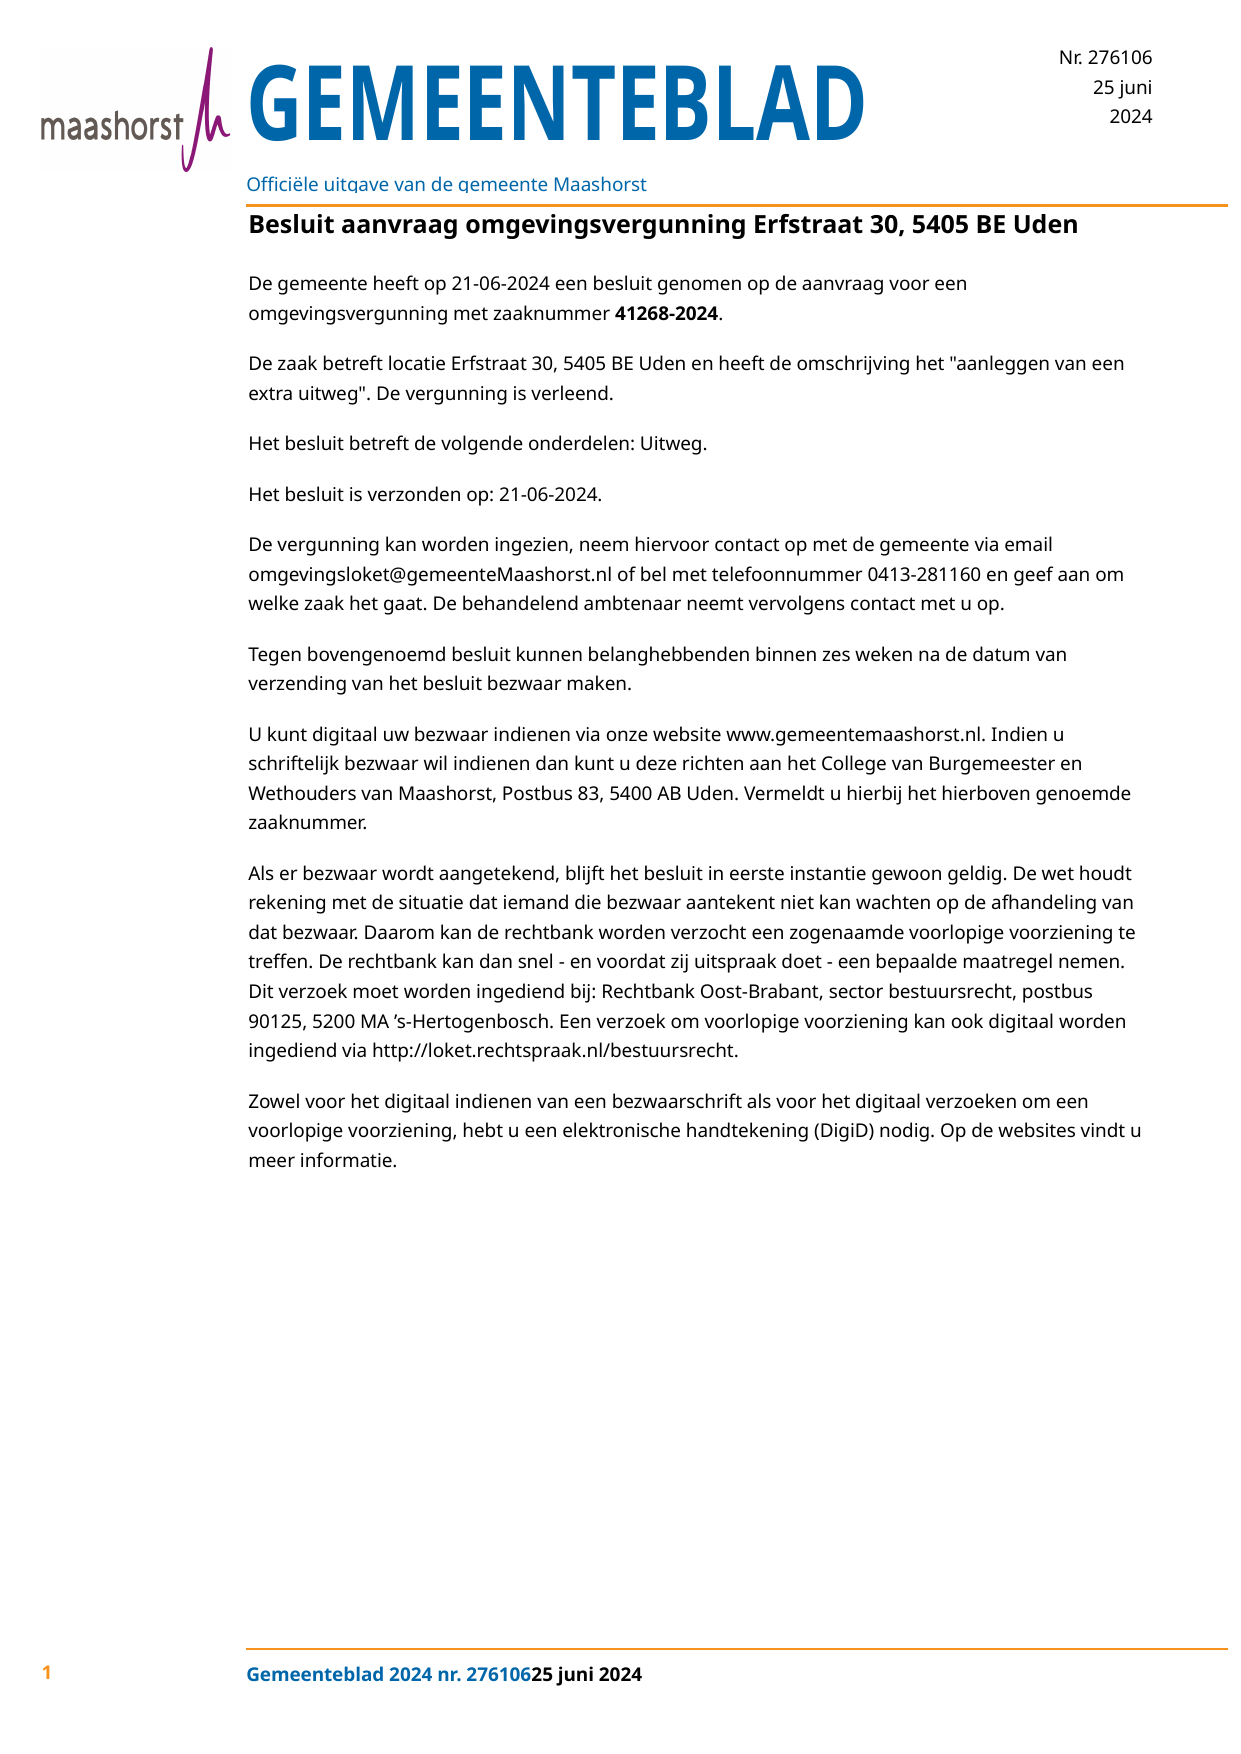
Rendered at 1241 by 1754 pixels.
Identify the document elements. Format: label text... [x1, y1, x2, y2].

text Besluit aanvraag omgevingsvergunning Erfstraat 30, 5405 BE Uden [248, 207, 1152, 241]
text Tegen bovengenoemd besluit kunnen belanghebbenden binnen zes weken na de datum van verzending van het besluit bezwaar maken. [248, 641, 1152, 696]
text Het besluit is verzonden op: 21-06-2024. [248, 481, 1152, 506]
picture [41, 47, 231, 172]
text Het besluit betreft de volgende onderdelen: Uitweg. [248, 430, 1152, 456]
text Als er bezwaar wordt aangetekend, blijft het besluit in eerste instantie gewoon geldig. De wet houdt rekening met de situatie dat iemand die bezwaar aantekent niet kan wachten op de afhandeling van dat bezwaar. Daarom kan de rechtbank worden verzocht een zogenaamde voorlopige voorziening te treffen. De rechtbank kan dan snel - en voordat zij uitspraak doet - een bepaalde maatregel nemen. Dit verzoek moet worden ingediend bij: Rechtbank Oost-Brabant, sector bestuursrecht, postbus 90125, 5200 MA ’s-Hertogenbosch. Een verzoek om voorlopige voorziening kan ook digitaal worden ingediend via http://loket.rechtspraak.nl/bestuursrecht. [248, 860, 1152, 1063]
text U kunt digitaal uw bezwaar indienen via onze website www.gemeentemaashorst.nl. Indien u schriftelijk bezwaar wil indienen dan kunt u deze richten aan het College van Burgemeester en Wethouders van Maashorst, Postbus 83, 5400 AB Uden. Vermeldt u hierbij het hierboven genoemde zaaknummer. [248, 721, 1152, 835]
text De zaak betreft locatie Erfstraat 30, 5405 BE Uden en heeft de omschrijving het "aanleggen van een extra uitweg". De vergunning is verleend. [248, 350, 1152, 406]
text Zowel voor het digitaal indienen van een bezwaarschrift als voor het digitaal verzoeken om een voorlopige voorziening, hebt u een elektronische handtekening (DigiD) nodig. Op de websites vindt u meer informatie. [248, 1088, 1152, 1173]
text De gemeente heeft op 21-06-2024 een besluit genomen op de aanvraag voor een omgevingsvergunning met zaaknummer 41268-2024. [248, 270, 1152, 326]
text De vergunning kan worden ingezien, neem hiervoor contact op met de gemeente via email omgevingsloket@gemeenteMaashorst.nl of bel met telefoonnummer 0413-281160 en geef aan om welke zaak het gaat. De behandelend ambtenaar neemt vervolgens contact met u op. [248, 531, 1152, 616]
